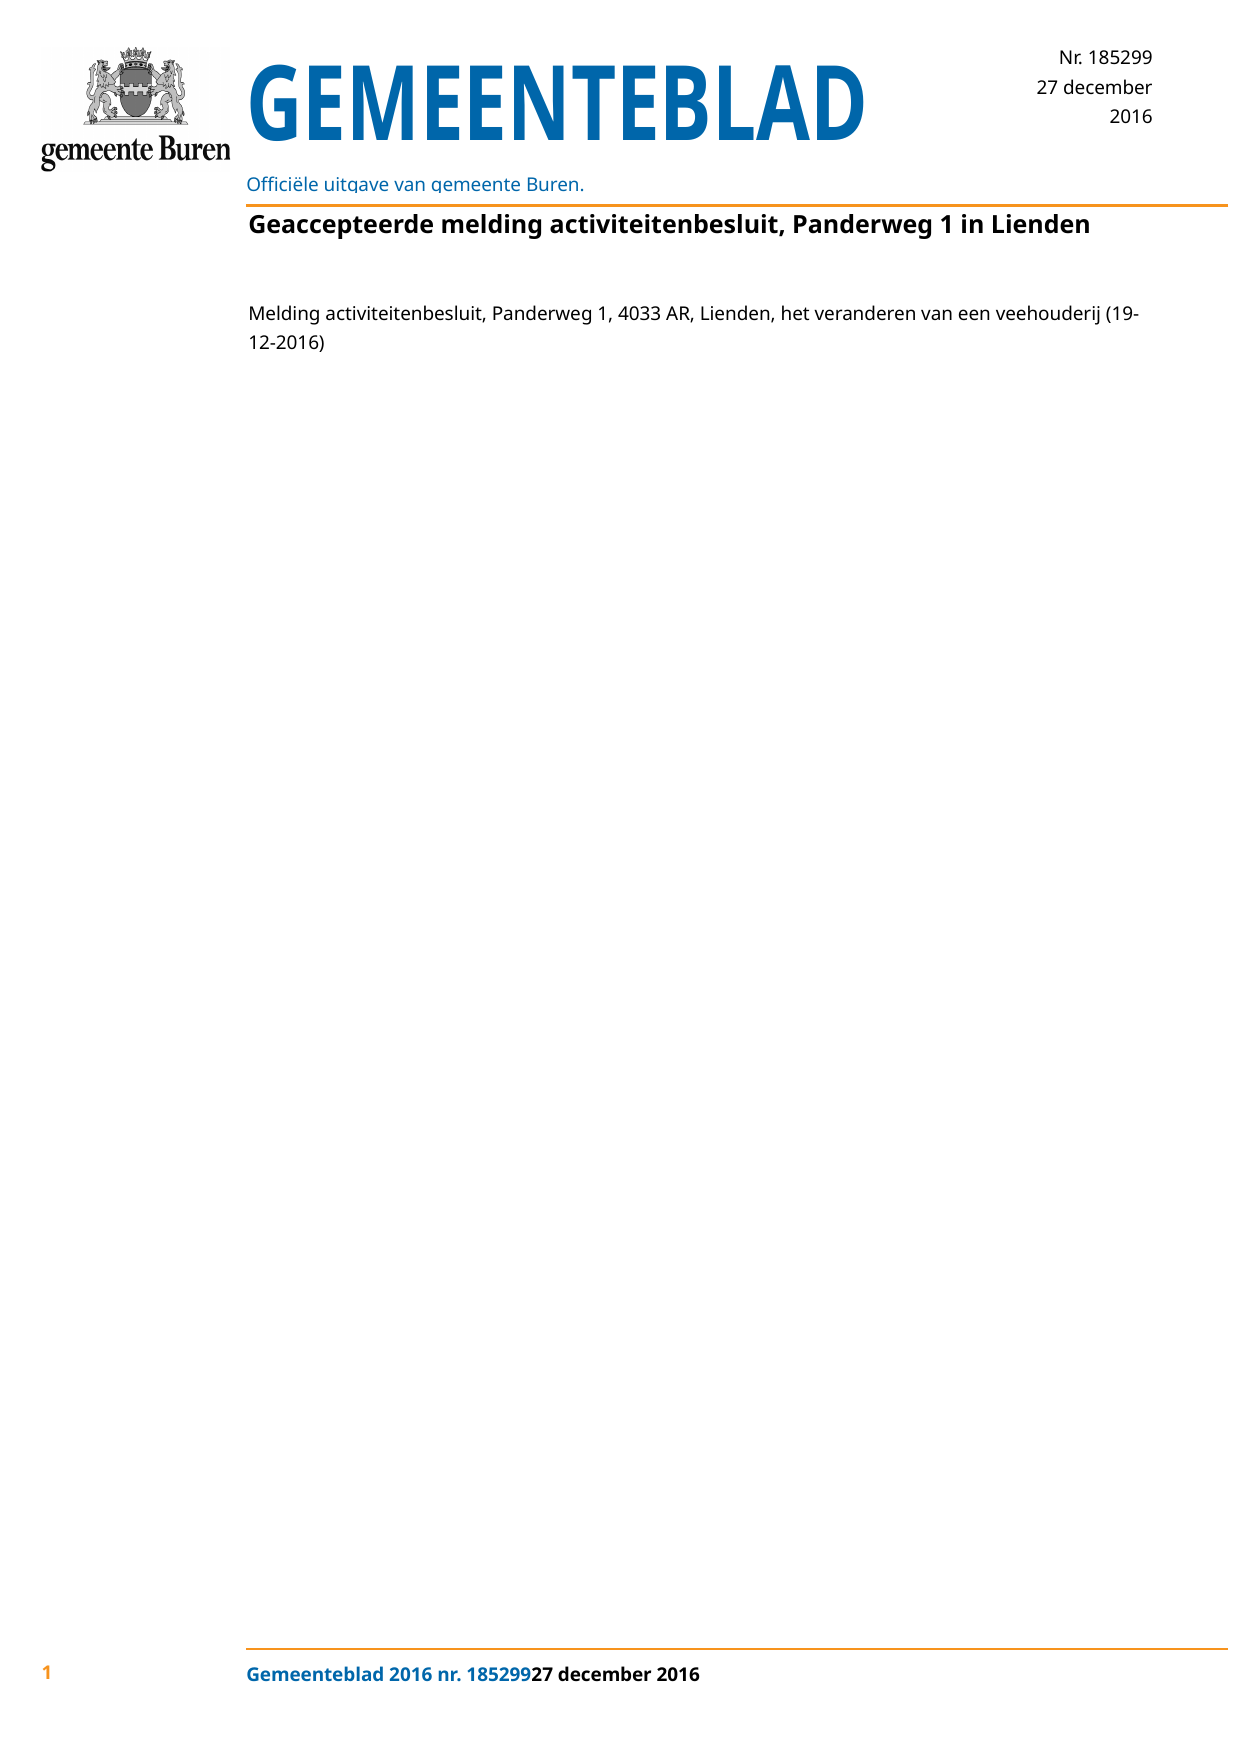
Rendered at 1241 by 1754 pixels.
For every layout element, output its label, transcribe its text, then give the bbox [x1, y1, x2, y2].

picture [41, 47, 231, 172]
table_header Melding activiteitenbesluit, Panderweg 1, 4033 AR, Lienden, het veranderen van een veehouderij (19-12-2016) [248, 300, 1152, 355]
text Geaccepteerde melding activiteitenbesluit, Panderweg 1 in Lienden [248, 207, 1152, 241]
